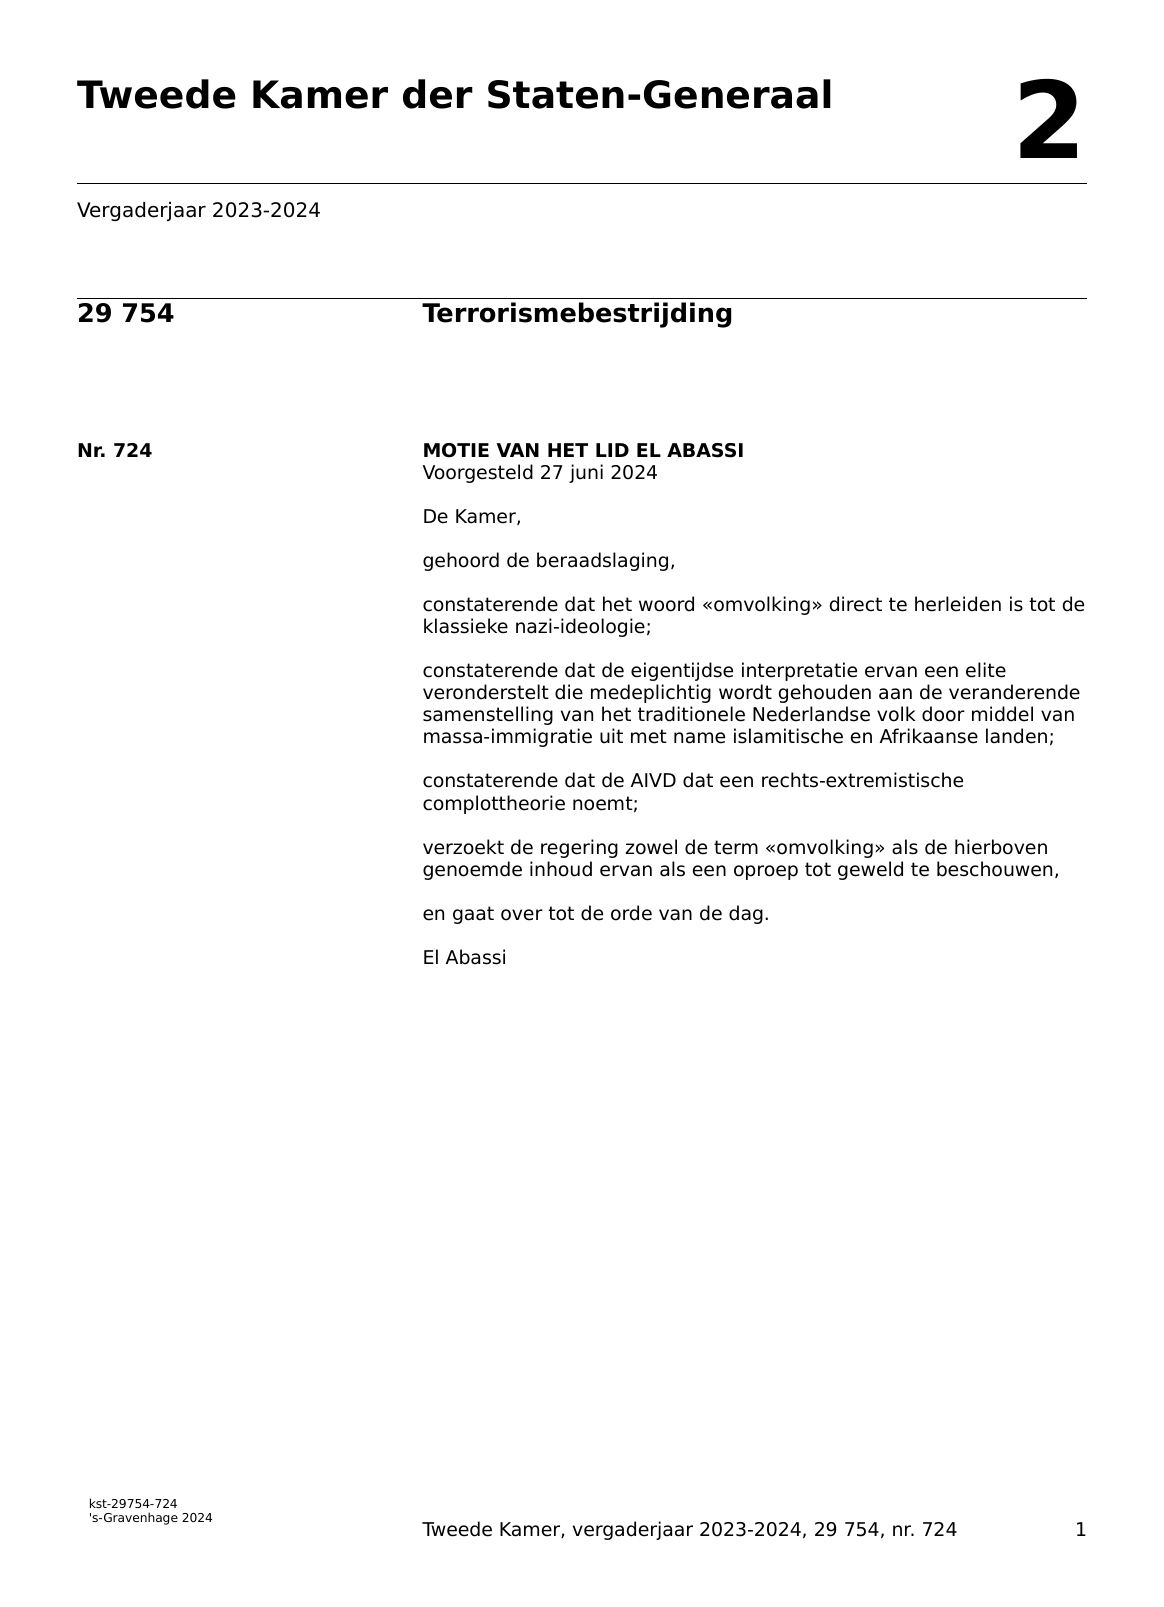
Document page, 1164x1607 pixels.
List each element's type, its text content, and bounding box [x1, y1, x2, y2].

subtitle Nr. 724 MOTIE VAN HET LID EL ABASSI [77, 440, 1087, 462]
table_header Tweede Kamer der Staten-Generaal [77, 59, 886, 183]
text constaterende dat de AIVD dat een rechts-extremistische complottheorie noemt; [422, 770, 1087, 814]
text De Kamer, [422, 506, 1087, 528]
text constaterende dat de eigentijdse interpretatie ervan een elite veronderstelt die medeplichtig wordt gehouden aan de veranderende samenstelling van het traditionele Nederlandse volk door middel van massa-immigratie uit met name islamitische en Afrikaanse landen; [422, 660, 1087, 748]
text constaterende dat het woord «omvolking» direct te herleiden is tot de klassieke nazi-ideologie; [422, 594, 1087, 638]
table_cell Vergaderjaar 2023-2024 [77, 184, 1087, 298]
table_header 2 [886, 59, 1087, 183]
text gehoord de beraadslaging, [422, 550, 1087, 572]
text kst-29754-724 [88, 1497, 323, 1511]
text en gaat over tot de orde van de dag. [422, 903, 1087, 925]
text 's-Gravenhage 2024 [88, 1511, 323, 1525]
text Voorgesteld 27 juni 2024 [422, 462, 1087, 484]
text verzoekt de regering zowel de term «omvolking» als de hierboven genoemde inhoud ervan als een oproep tot geweld te beschouwen, [422, 837, 1087, 881]
subtitle 29 754 Terrorismebestrijding [77, 299, 1087, 329]
text El Abassi [422, 947, 1087, 969]
